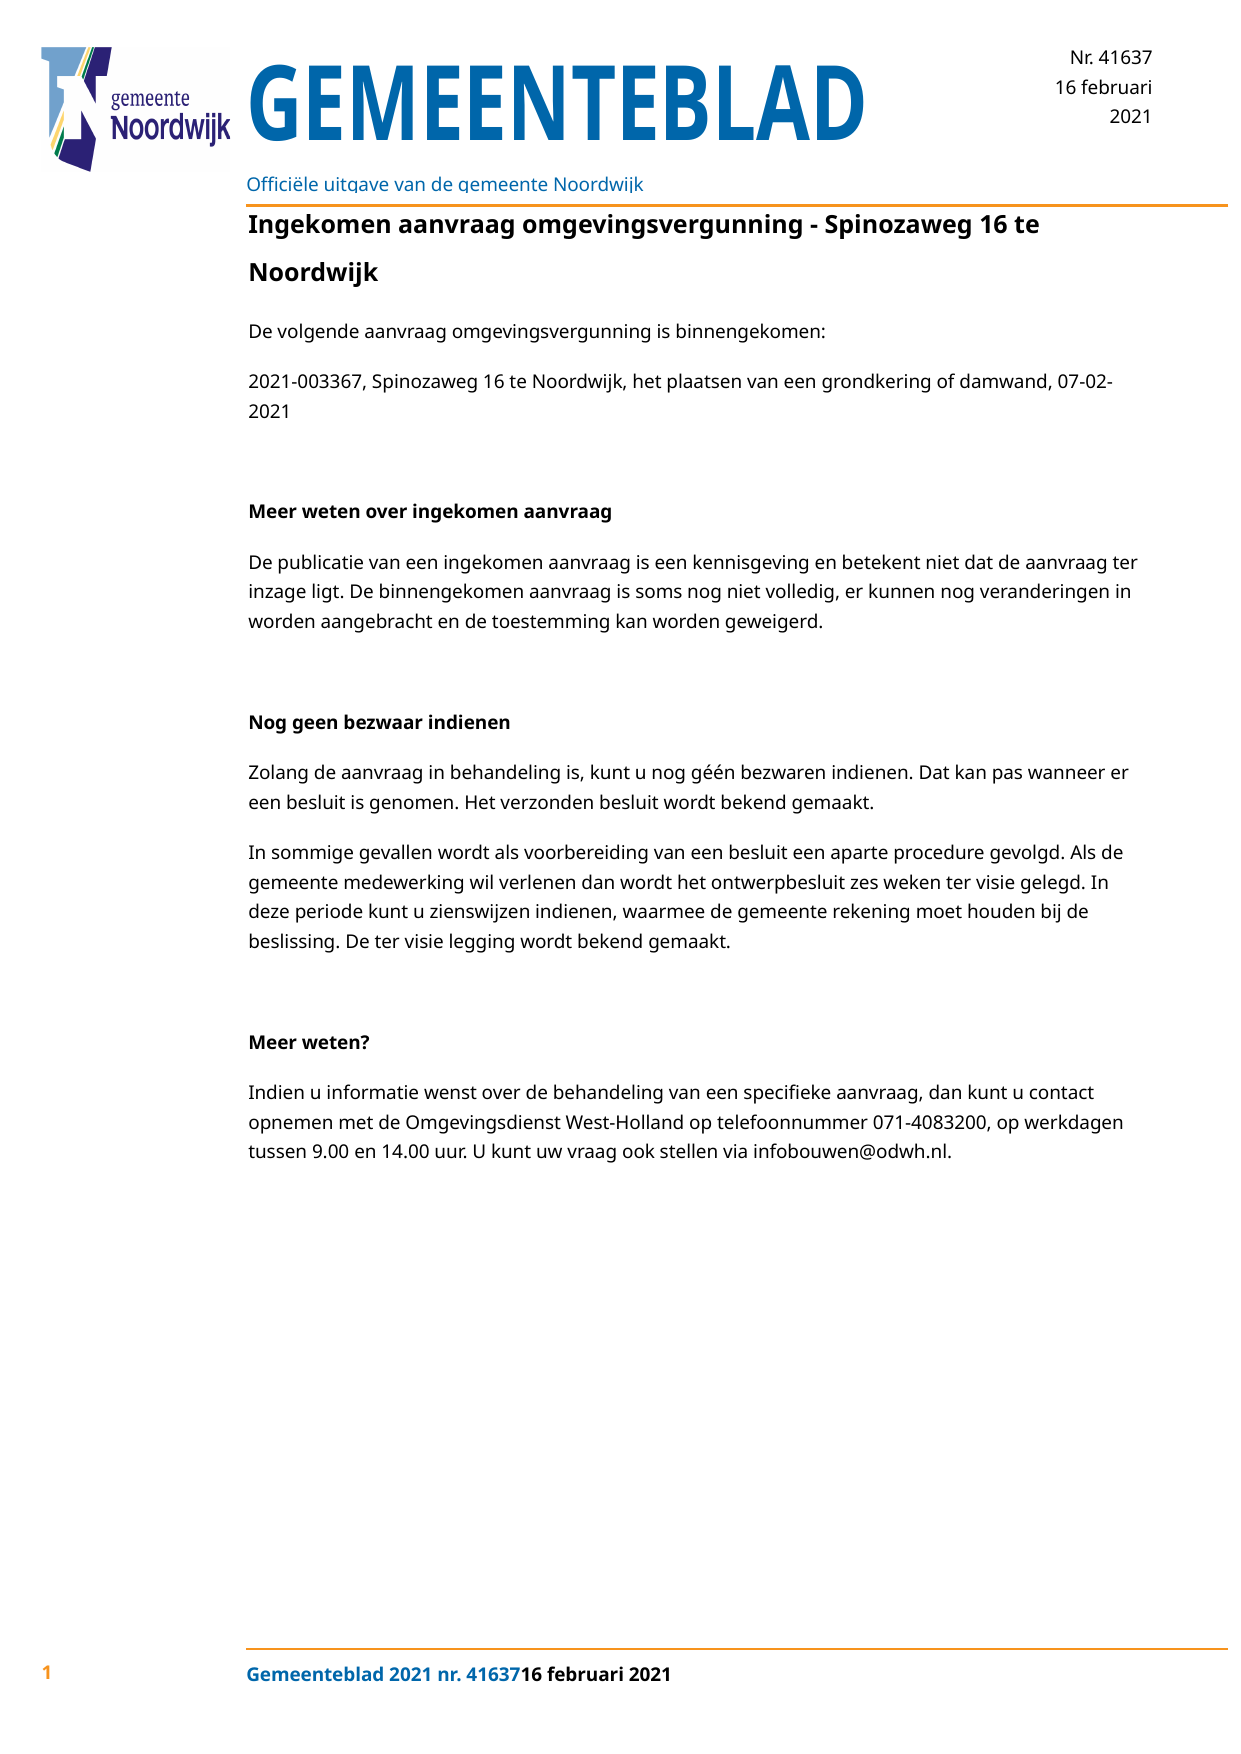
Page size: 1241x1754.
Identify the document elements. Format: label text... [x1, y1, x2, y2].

text Nog geen bezwaar indienen [248, 709, 1152, 735]
text 2021-003367, Spinozaweg 16 te Noordwijk, het plaatsen van een grondkering of damwand, 07-02-2021 [248, 368, 1152, 424]
text Ingekomen aanvraag omgevingsvergunning - Spinozaweg 16 te Noordwijk [248, 207, 1152, 288]
text In sommige gevallen wordt als voorbereiding van een besluit een aparte procedure gevolgd. Als de gemeente medewerking wil verlenen dan wordt het ontwerpbesluit zes weken ter visie gelegd. In deze periode kunt u zienswijzen indienen, waarmee de gemeente rekening moet houden bij de beslissing. De ter visie legging wordt bekend gemaakt. [248, 839, 1152, 954]
text Meer weten over ingekomen aanvraag [248, 499, 1152, 524]
text Meer weten? [248, 1029, 1152, 1055]
text De volgende aanvraag omgevingsvergunning is binnengekomen: [248, 318, 1152, 344]
text Indien u informatie wenst over de behandeling van een specifieke aanvraag, dan kunt u contact opnemen met de Omgevingsdienst West-Holland op telefoonnummer 071-4083200, op werkdagen tussen 9.00 en 14.00 uur. U kunt uw vraag ook stellen via infobouwen@odwh.nl. [248, 1079, 1152, 1164]
text Zolang de aanvraag in behandeling is, kunt u nog géén bezwaren indienen. Dat kan pas wanneer er een besluit is genomen. Het verzonden besluit wordt bekend gemaakt. [248, 759, 1152, 815]
picture [41, 47, 231, 172]
text De publicatie van een ingekomen aanvraag is een kennisgeving en betekent niet dat de aanvraag ter inzage ligt. De binnengekomen aanvraag is soms nog niet volledig, er kunnen nog veranderingen in worden aangebracht en de toestemming kan worden geweigerd. [248, 549, 1152, 634]
